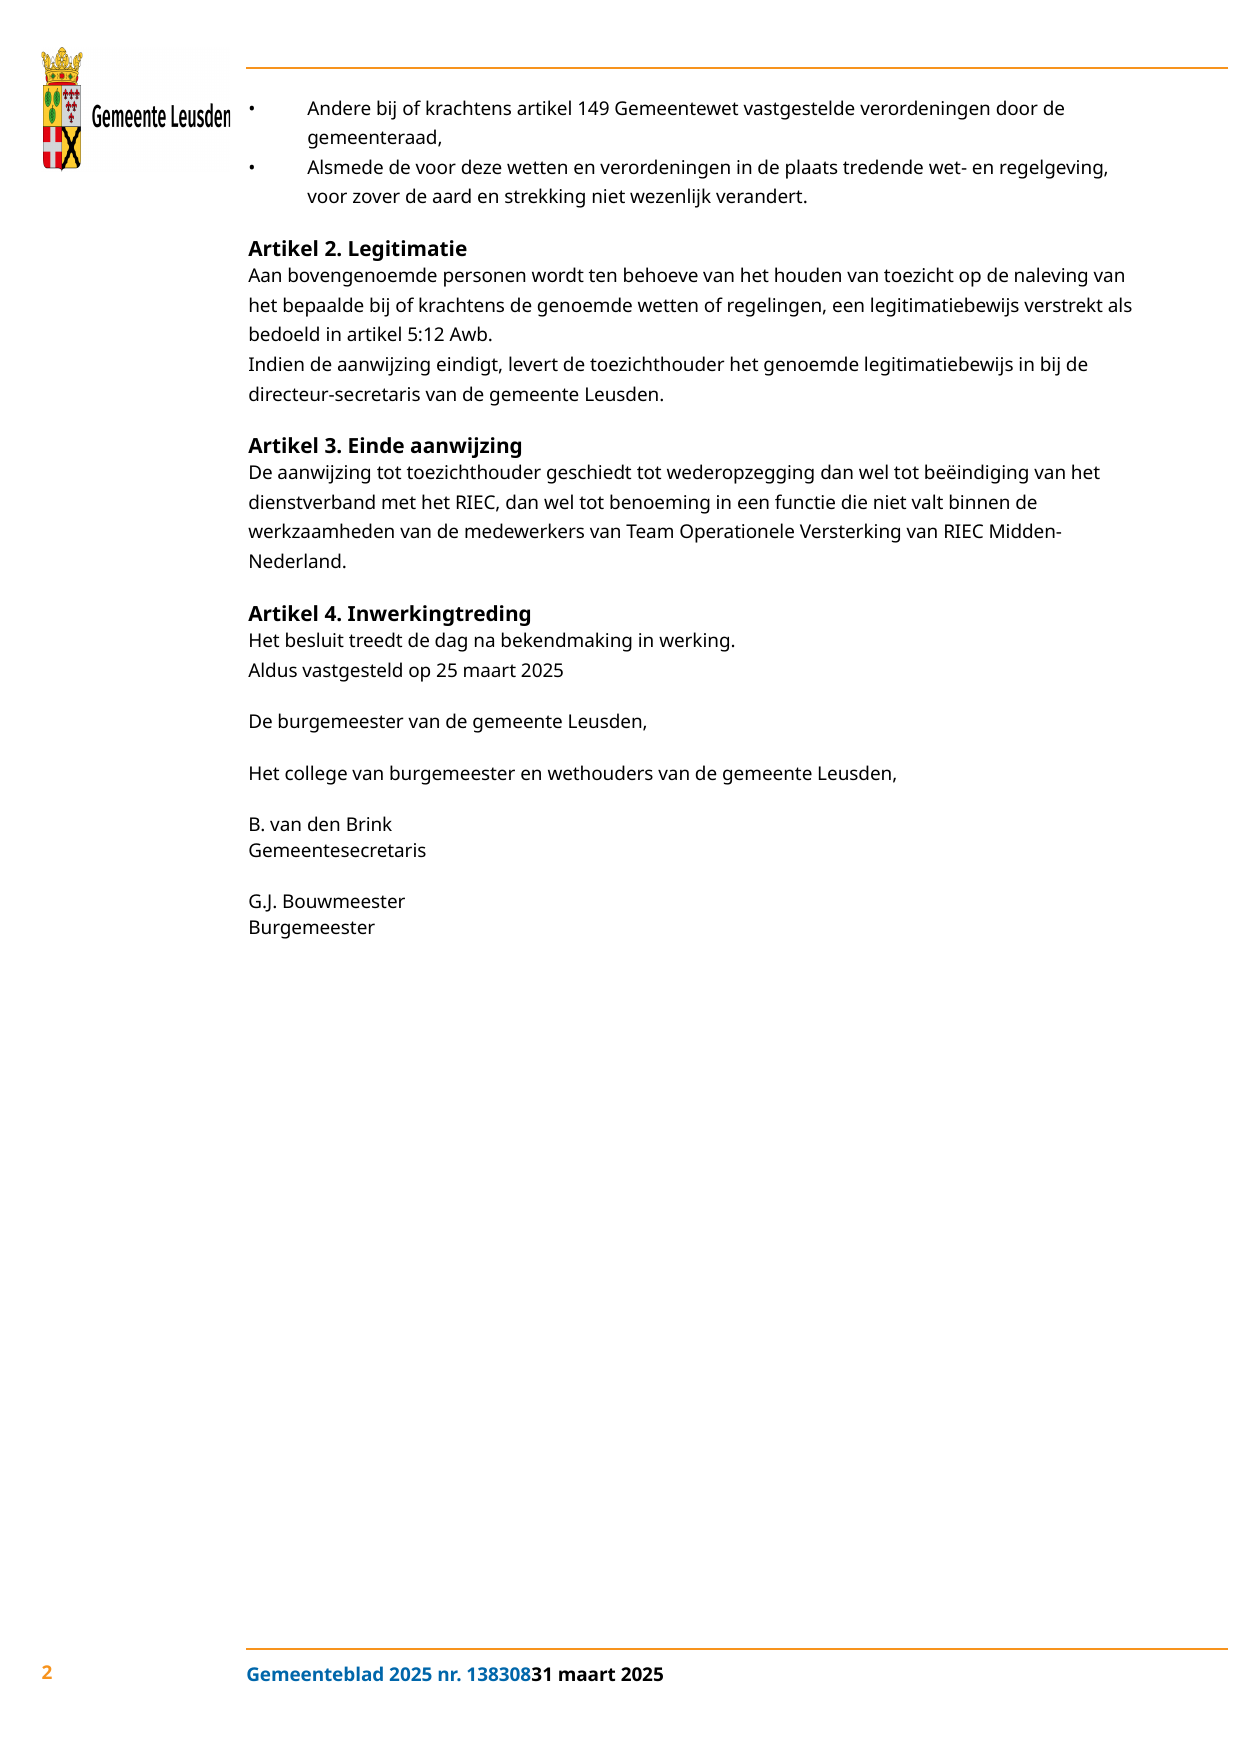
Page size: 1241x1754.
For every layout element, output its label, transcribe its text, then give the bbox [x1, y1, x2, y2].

list Alsmede de voor deze wetten en verordeningen in de plaats tredende wet- en regelgeving, voor zover de aard en strekking niet wezenlijk verandert. [248, 154, 1152, 209]
text B. van den Brink [248, 811, 1152, 837]
text Aan bovengenoemde personen wordt ten behoeve van het houden van toezicht op de naleving van het bepaalde bij of krachtens de genoemde wetten of regelingen, een legitimatiebewijs verstrekt als bedoeld in artikel 5:12 Awb. [248, 262, 1152, 347]
text Het besluit treedt de dag na bekendmaking in werking. [248, 627, 1152, 653]
text De aanwijzing tot toezichthouder geschiedt tot wederopzegging dan wel tot beëindiging van het dienstverband met het RIEC, dan wel tot benoeming in een functie die niet valt binnen de werkzaamheden van de medewerkers van Team Operationele Versterking van RIEC Midden-Nederland. [248, 459, 1152, 574]
text Artikel 3. Einde aanwijzing [248, 431, 1152, 459]
text Burgemeester [248, 914, 1152, 940]
text Indien de aanwijzing eindigt, levert de toezichthouder het genoemde legitimatiebewijs in bij de directeur-secretaris van de gemeente Leusden. [248, 351, 1152, 406]
text Aldus vastgesteld op 25 maart 2025 [248, 657, 1152, 682]
list Andere bij of krachtens artikel 149 Gemeentewet vastgestelde verordeningen door de gemeenteraad, [248, 95, 1152, 150]
text Het college van burgemeester en wethouders van de gemeente Leusden, [248, 760, 1152, 785]
text Artikel 2. Legitimatie [248, 234, 1152, 262]
text Gemeentesecretaris [248, 837, 1152, 863]
picture [41, 47, 231, 172]
text De burgemeester van de gemeente Leusden, [248, 708, 1152, 734]
text G.J. Bouwmeester [248, 888, 1152, 914]
text Artikel 4. Inwerkingtreding [248, 599, 1152, 627]
